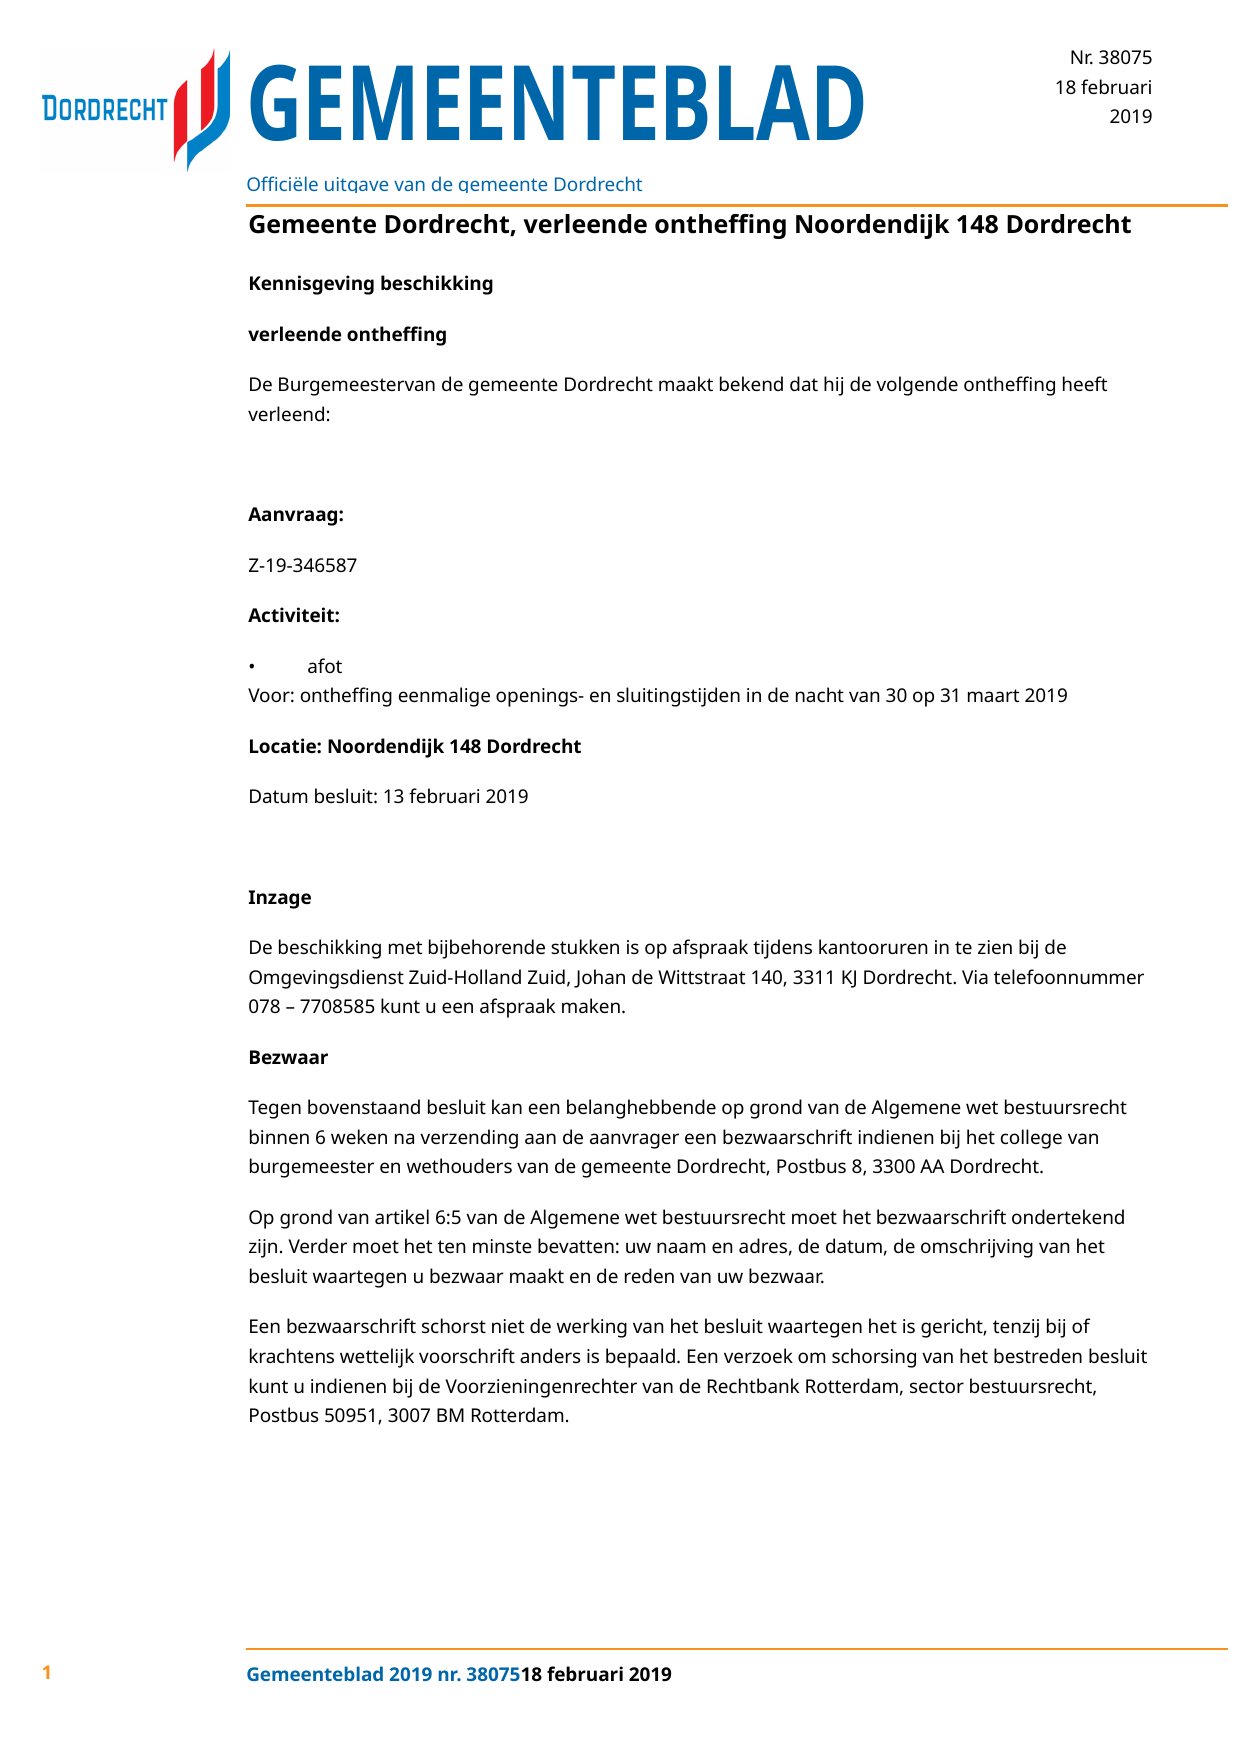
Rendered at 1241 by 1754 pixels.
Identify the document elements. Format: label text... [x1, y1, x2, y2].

text Op grond van artikel 6:5 van de Algemene wet bestuursrecht moet het bezwaarschrift ondertekend zijn. Verder moet het ten minste bevatten: uw naam en adres, de datum, de omschrijving van het besluit waartegen u bezwaar maakt en de reden van uw bezwaar. [248, 1204, 1152, 1289]
text Datum besluit: 13 februari 2019 [248, 783, 1152, 809]
text Aanvraag: [248, 502, 1152, 527]
text Gemeente Dordrecht, verleende ontheffing Noordendijk 148 Dordrecht [248, 207, 1152, 241]
text De Burgemeestervan de gemeente Dordrecht maakt bekend dat hij de volgende ontheffing heeft verleend: [248, 371, 1152, 426]
picture [41, 47, 231, 172]
text Kennisgeving beschikking [248, 270, 1152, 296]
text Tegen bovenstaand besluit kan een belanghebbende op grond van de Algemene wet bestuursrecht binnen 6 weken na verzending aan de aanvrager een bezwaarschrift indienen bij het college van burgemeester en wethouders van de gemeente Dordrecht, Postbus 8, 3300 AA Dordrecht. [248, 1094, 1152, 1179]
text Activiteit: [248, 602, 1152, 628]
text verleende ontheffing [248, 321, 1152, 346]
text De beschikking met bijbehorende stukken is op afspraak tijdens kantooruren in te zien bij de Omgevingsdienst Zuid-Holland Zuid, Johan de Wittstraat 140, 3311 KJ Dordrecht. Via telefoonnummer 078 – 7708585 kunt u een afspraak maken. [248, 934, 1152, 1019]
text Een bezwaarschrift schorst niet de werking van het besluit waartegen het is gericht, tenzij bij of krachtens wettelijk voorschrift anders is bepaald. Een verzoek om schorsing van het bestreden besluit kunt u indienen bij de Voorzieningenrechter van de Rechtbank Rotterdam, sector bestuursrecht, Postbus 50951, 3007 BM Rotterdam. [248, 1314, 1152, 1428]
list afot [248, 653, 1152, 678]
text Locatie: Noordendijk 148 Dordrecht [248, 733, 1152, 758]
text Bezwaar [248, 1044, 1152, 1070]
text Z-19-346587 [248, 552, 1152, 578]
text Voor: ontheffing eenmalige openings- en sluitingstijden in de nacht van 30 op 31 maart 2019 [248, 682, 1152, 708]
text Inzage [248, 884, 1152, 910]
